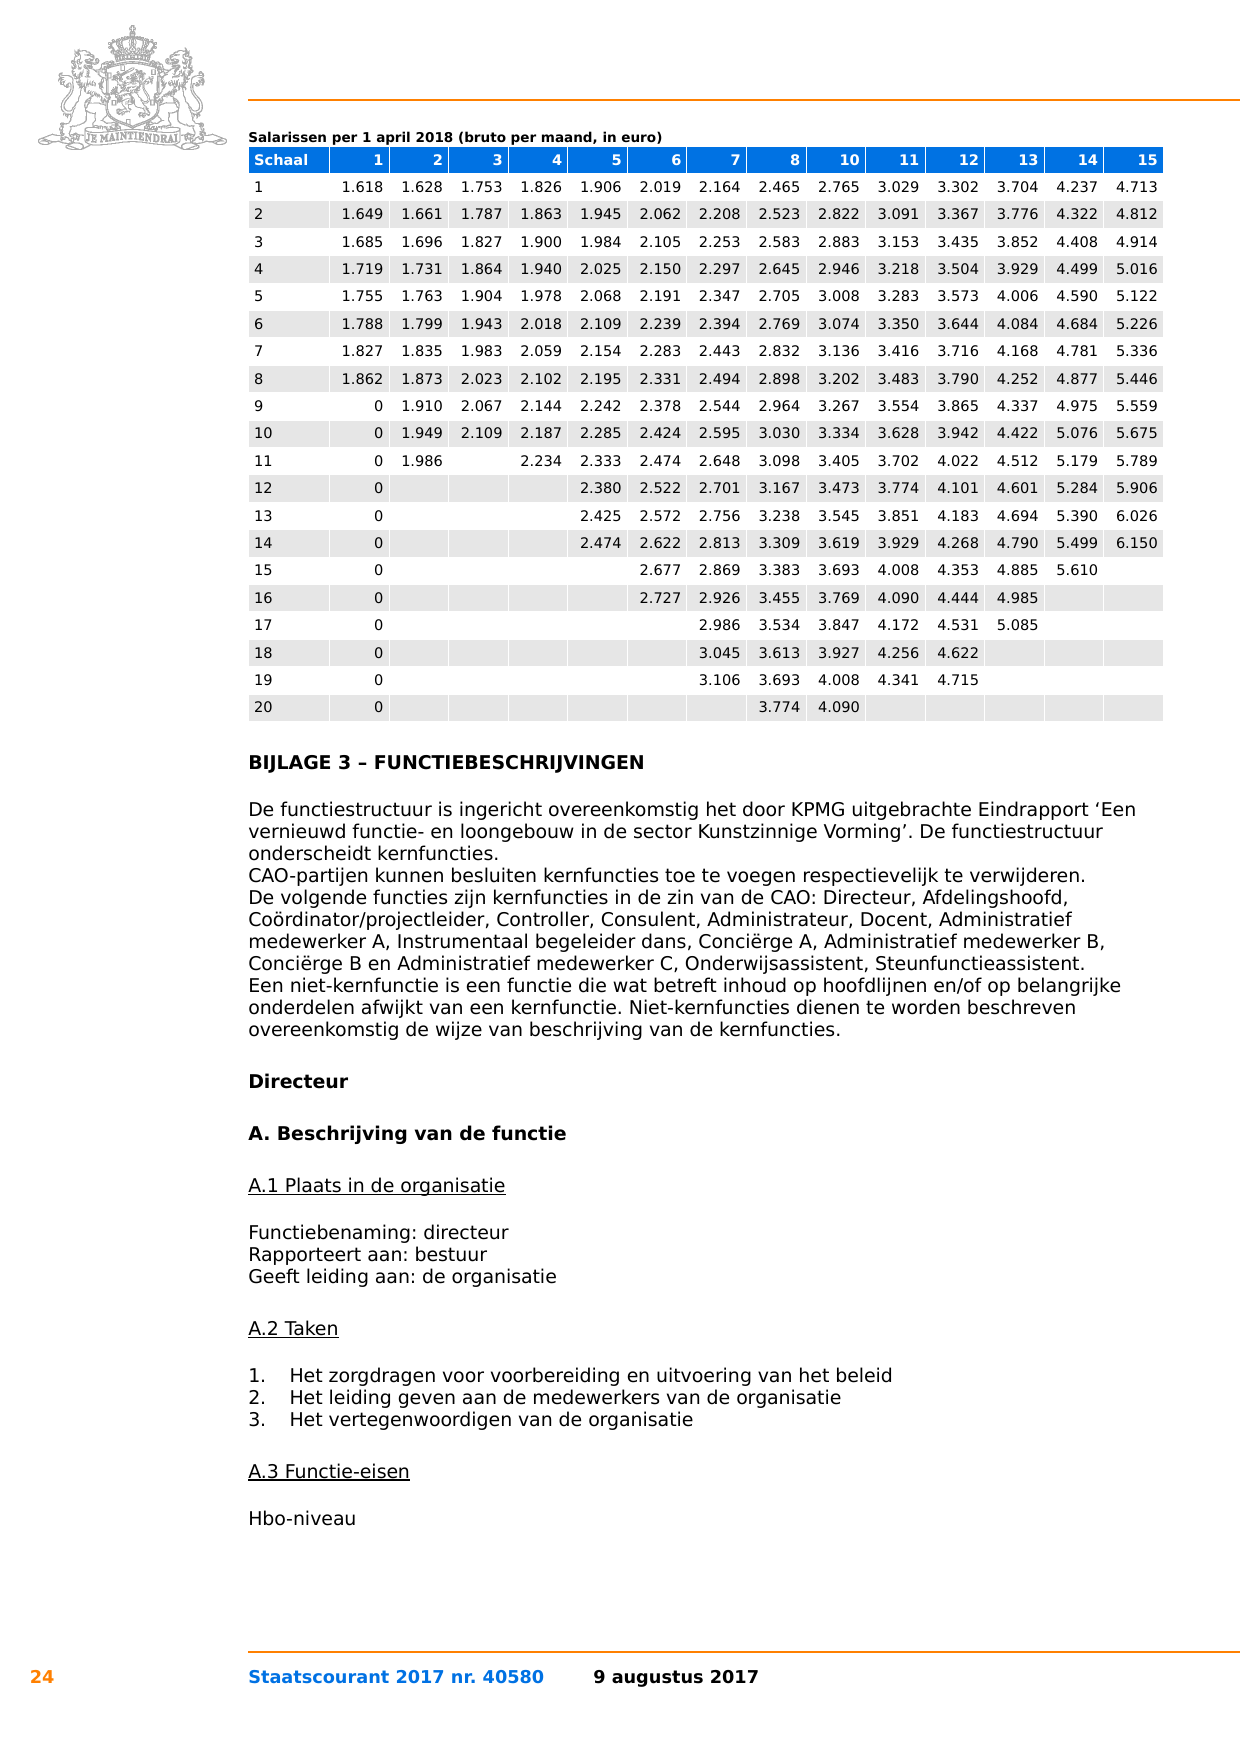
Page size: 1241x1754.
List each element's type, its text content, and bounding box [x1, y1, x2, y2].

table_cell 3.619 [807, 530, 865, 557]
table_cell 3.202 [807, 366, 865, 392]
table_cell [628, 667, 686, 693]
table_cell 4.008 [807, 667, 865, 693]
table_cell 15 [249, 558, 329, 584]
table_cell [449, 503, 508, 529]
table_cell [390, 640, 448, 666]
table_cell 4.090 [807, 695, 865, 721]
table_cell [1045, 695, 1103, 721]
table_cell 2.378 [628, 393, 686, 419]
table_cell 1.799 [390, 311, 448, 337]
table_cell [628, 640, 686, 666]
table_cell [1104, 695, 1163, 721]
table_cell 4.694 [985, 503, 1044, 529]
table_cell 2.986 [687, 613, 746, 639]
subtitle BIJLAGE 3 – FUNCTIEBESCHRIJVINGEN [248, 752, 1163, 774]
table_cell 3.927 [807, 640, 865, 666]
table_cell 4.408 [1045, 229, 1103, 255]
table_cell 3.367 [926, 201, 984, 228]
text Een niet-kernfunctie is een functie die wat betreft inhoud op hoofdlijnen en/of op belangrijke onderdelen afwijkt van een kernfunctie. Niet-kernfuncties dienen te worden beschreven overeenkomstig de wijze van beschrijving van de kernfuncties. [248, 975, 1163, 1041]
table_cell 4.512 [985, 448, 1044, 474]
table_cell 3.030 [747, 421, 806, 447]
table_cell 4.684 [1045, 311, 1103, 337]
table_cell [1045, 640, 1103, 666]
table_cell 4.008 [866, 558, 925, 584]
table_cell 4.985 [985, 585, 1044, 611]
table_cell 2.622 [628, 530, 686, 557]
table_cell 20 [249, 695, 329, 721]
table_cell 2.424 [628, 421, 686, 447]
table_cell 3.383 [747, 558, 806, 584]
table_cell 2.822 [807, 201, 865, 228]
table_cell 2.144 [509, 393, 567, 419]
table_cell 2.769 [747, 311, 806, 337]
table_cell 12 [926, 147, 984, 173]
table_cell 3.483 [866, 366, 925, 392]
table_cell 4.256 [866, 640, 925, 666]
table_cell 1.685 [330, 229, 389, 255]
table_cell 2.964 [747, 393, 806, 419]
table_cell 11 [249, 448, 329, 474]
table_header Salarissen per 1 april 2018 (bruto per maand, in euro) [248, 130, 1163, 146]
table_cell [390, 475, 448, 502]
table_cell 1.787 [449, 201, 508, 228]
text Functiebenaming: directeur [248, 1222, 1163, 1244]
table_cell 2.523 [747, 201, 806, 228]
table_cell [509, 503, 567, 529]
table_cell 2.067 [449, 393, 508, 419]
table_cell 2.926 [687, 585, 746, 611]
table_cell [568, 695, 627, 721]
table_cell 3.218 [866, 256, 925, 283]
table_cell 0 [330, 530, 389, 557]
table_cell 4.341 [866, 667, 925, 693]
table_cell 3.704 [985, 174, 1044, 200]
text 1. Het zorgdragen voor voorbereiding en uitvoering van het beleid [248, 1364, 1163, 1387]
table_cell 2.443 [687, 339, 746, 365]
table_cell [390, 530, 448, 557]
subtitle A.3 Functie-eisen [248, 1461, 1163, 1482]
table_cell 2.494 [687, 366, 746, 392]
table_cell [1104, 585, 1163, 611]
table_cell 2.285 [568, 421, 627, 447]
text Rapporteert aan: bestuur [248, 1244, 1163, 1266]
table_cell 2.727 [628, 585, 686, 611]
table_cell 5.906 [1104, 475, 1163, 502]
table_cell 4.601 [985, 475, 1044, 502]
table_cell 5.226 [1104, 311, 1163, 337]
table_cell 5.390 [1045, 503, 1103, 529]
table_cell 2.347 [687, 284, 746, 310]
table_cell 5.610 [1045, 558, 1103, 584]
subtitle A.1 Plaats in de organisatie [248, 1175, 1163, 1197]
table_cell 3.167 [747, 475, 806, 502]
table_cell 1 [249, 174, 329, 200]
table_cell 1.731 [390, 256, 448, 283]
table_cell 4.715 [926, 667, 984, 693]
table_cell 2.019 [628, 174, 686, 200]
table_cell 2.394 [687, 311, 746, 337]
text 3. Het vertegenwoordigen van de organisatie [248, 1408, 1163, 1431]
table_cell 2.648 [687, 448, 746, 474]
table_cell 4.101 [926, 475, 984, 502]
table_cell [509, 558, 567, 584]
table_cell [449, 530, 508, 557]
table_cell [926, 695, 984, 721]
table_cell 5.559 [1104, 393, 1163, 419]
table_cell 2.425 [568, 503, 627, 529]
table_cell 3.628 [866, 421, 925, 447]
table_cell 3.283 [866, 284, 925, 310]
table_cell 3.045 [687, 640, 746, 666]
table_cell 3.769 [807, 585, 865, 611]
table_cell 3 [449, 147, 508, 173]
table_cell 3.693 [807, 558, 865, 584]
table_cell 4.885 [985, 558, 1044, 584]
table_cell 4.531 [926, 613, 984, 639]
table_cell 0 [330, 640, 389, 666]
table_cell 5 [568, 147, 627, 173]
table_cell 4.172 [866, 613, 925, 639]
picture [38, 25, 227, 150]
table_cell 2 [249, 201, 329, 228]
table_cell [628, 695, 686, 721]
table_cell 0 [330, 558, 389, 584]
table_cell 3.350 [866, 311, 925, 337]
table_cell 1.978 [509, 284, 567, 310]
table_cell 1.719 [330, 256, 389, 283]
table_cell 3.098 [747, 448, 806, 474]
table_cell 0 [330, 585, 389, 611]
table_cell [1045, 667, 1103, 693]
table_cell 1.661 [390, 201, 448, 228]
table_cell 3.136 [807, 339, 865, 365]
table_cell 3.693 [747, 667, 806, 693]
table_cell 3.847 [807, 613, 865, 639]
table_cell 1 [330, 147, 389, 173]
subtitle A. Beschrijving van de functie [248, 1123, 1163, 1145]
table_cell [1045, 585, 1103, 611]
table_cell [449, 558, 508, 584]
table_cell 2.109 [449, 421, 508, 447]
table_cell [509, 475, 567, 502]
table_cell 1.618 [330, 174, 389, 200]
table_cell 2.018 [509, 311, 567, 337]
table_cell 6 [249, 311, 329, 337]
table_cell 2.059 [509, 339, 567, 365]
table_cell [1045, 613, 1103, 639]
table_cell 1.826 [509, 174, 567, 200]
table_cell 15 [1104, 147, 1163, 173]
subtitle Directeur [248, 1071, 1163, 1093]
table_cell 4.499 [1045, 256, 1103, 283]
table_cell 3.851 [866, 503, 925, 529]
table_cell 3.929 [985, 256, 1044, 283]
table_cell 2.068 [568, 284, 627, 310]
table_cell 3.554 [866, 393, 925, 419]
table_cell 3.309 [747, 530, 806, 557]
table_cell 4.084 [985, 311, 1044, 337]
table_cell 3.106 [687, 667, 746, 693]
text Hbo-niveau [248, 1507, 1163, 1529]
table_cell [687, 695, 746, 721]
table_cell 2.883 [807, 229, 865, 255]
table_cell [568, 585, 627, 611]
table_cell 2.946 [807, 256, 865, 283]
table_cell [390, 585, 448, 611]
table_cell 3.504 [926, 256, 984, 283]
table_cell 2.705 [747, 284, 806, 310]
table_cell 8 [249, 366, 329, 392]
table_cell 2.765 [807, 174, 865, 200]
table_cell 4.622 [926, 640, 984, 666]
table_cell 0 [330, 393, 389, 419]
table_cell 5.336 [1104, 339, 1163, 365]
table_cell 4.252 [985, 366, 1044, 392]
table_cell 4.713 [1104, 174, 1163, 200]
table_cell [390, 695, 448, 721]
table_cell 2.474 [568, 530, 627, 557]
table_cell [449, 695, 508, 721]
table_cell [449, 613, 508, 639]
table_cell 5.179 [1045, 448, 1103, 474]
table_cell 1.984 [568, 229, 627, 255]
table_cell 3.416 [866, 339, 925, 365]
table_cell 5.675 [1104, 421, 1163, 447]
table_cell 4.322 [1045, 201, 1103, 228]
table_cell 1.835 [390, 339, 448, 365]
table_cell 1.827 [330, 339, 389, 365]
table_cell 11 [866, 147, 925, 173]
table_cell 2.869 [687, 558, 746, 584]
table_cell 4.444 [926, 585, 984, 611]
table_cell 1.945 [568, 201, 627, 228]
table_cell 3.455 [747, 585, 806, 611]
text De functiestructuur is ingericht overeenkomstig het door KPMG uitgebrachte Eindrapport ‘Een vernieuwd functie- en loongebouw in de sector Kunstzinnige Vorming’. De functiestructuur onderscheidt kernfuncties. [248, 799, 1163, 865]
table_cell 2.595 [687, 421, 746, 447]
table_cell 2 [390, 147, 448, 173]
table_cell 4.975 [1045, 393, 1103, 419]
text 2. Het leiding geven aan de medewerkers van de organisatie [248, 1387, 1163, 1408]
table_cell 1.864 [449, 256, 508, 283]
table_cell 2.242 [568, 393, 627, 419]
table_cell 0 [330, 475, 389, 502]
table_cell 1.862 [330, 366, 389, 392]
table_cell 4.090 [866, 585, 925, 611]
table_cell 4.877 [1045, 366, 1103, 392]
table_cell 4.183 [926, 503, 984, 529]
table_cell 2.645 [747, 256, 806, 283]
table_cell 2.195 [568, 366, 627, 392]
table_cell 10 [249, 421, 329, 447]
table_cell 3.702 [866, 448, 925, 474]
table_cell 2.380 [568, 475, 627, 502]
table_cell 3 [249, 229, 329, 255]
table_cell 2.544 [687, 393, 746, 419]
table_cell 2.109 [568, 311, 627, 337]
table_cell 0 [330, 695, 389, 721]
table_cell 3.435 [926, 229, 984, 255]
table_cell 0 [330, 421, 389, 447]
table_cell 2.572 [628, 503, 686, 529]
table_cell [568, 613, 627, 639]
table_cell 5 [249, 284, 329, 310]
table_cell 3.302 [926, 174, 984, 200]
table_cell 4 [249, 256, 329, 283]
table_cell [1104, 667, 1163, 693]
table_cell 1.863 [509, 201, 567, 228]
table_cell 3.405 [807, 448, 865, 474]
table_cell [509, 585, 567, 611]
table_cell 2.191 [628, 284, 686, 310]
table_cell 3.716 [926, 339, 984, 365]
table_cell 3.238 [747, 503, 806, 529]
table_cell 4 [509, 147, 567, 173]
table_cell 3.473 [807, 475, 865, 502]
table_cell 2.102 [509, 366, 567, 392]
table_cell 5.122 [1104, 284, 1163, 310]
table_cell 2.164 [687, 174, 746, 200]
table_cell 3.613 [747, 640, 806, 666]
table_cell 18 [249, 640, 329, 666]
table_cell [390, 667, 448, 693]
table_cell 0 [330, 667, 389, 693]
table_cell 7 [687, 147, 746, 173]
table_cell 2.465 [747, 174, 806, 200]
table_cell [1104, 613, 1163, 639]
table_cell 19 [249, 667, 329, 693]
table_cell [449, 448, 508, 474]
table_cell 5.016 [1104, 256, 1163, 283]
table_cell 3.091 [866, 201, 925, 228]
table_cell [985, 667, 1044, 693]
table_cell 1.788 [330, 311, 389, 337]
table_cell 3.776 [985, 201, 1044, 228]
table_cell 4.353 [926, 558, 984, 584]
table_cell 4.812 [1104, 201, 1163, 228]
text De volgende functies zijn kernfuncties in de zin van de CAO: Directeur, Afdelingshoofd, Coördinator/projectleider, Controller, Consulent, Administrateur, Docent, Administratief medewerker A, Instrumentaal begeleider dans, Conciërge A, Administratief medewerker B, Conciërge B en Administratief medewerker C, Onderwijsassistent, Steunfunctieassistent. [248, 887, 1163, 975]
table_cell 4.590 [1045, 284, 1103, 310]
table_cell 3.334 [807, 421, 865, 447]
table_cell [509, 530, 567, 557]
table_cell 2.331 [628, 366, 686, 392]
table_cell 3.865 [926, 393, 984, 419]
table_cell 3.029 [866, 174, 925, 200]
table_cell 5.085 [985, 613, 1044, 639]
text Geeft leiding aan: de organisatie [248, 1266, 1163, 1288]
table_cell 2.583 [747, 229, 806, 255]
table_cell 4.790 [985, 530, 1044, 557]
table_cell 2.187 [509, 421, 567, 447]
table_cell 2.813 [687, 530, 746, 557]
table_cell 3.545 [807, 503, 865, 529]
table_cell 2.832 [747, 339, 806, 365]
table_cell [449, 667, 508, 693]
table_cell 1.910 [390, 393, 448, 419]
table_cell 1.753 [449, 174, 508, 200]
table_cell [568, 640, 627, 666]
table_cell 1.983 [449, 339, 508, 365]
table_cell 5.789 [1104, 448, 1163, 474]
table_cell 2.253 [687, 229, 746, 255]
table_cell 4.168 [985, 339, 1044, 365]
table_cell 3.774 [866, 475, 925, 502]
table_cell [449, 585, 508, 611]
table_cell 5.446 [1104, 366, 1163, 392]
table_cell 8 [747, 147, 806, 173]
table_cell 2.333 [568, 448, 627, 474]
table_cell [509, 640, 567, 666]
table_cell 2.756 [687, 503, 746, 529]
table_cell 4.268 [926, 530, 984, 557]
table_cell 2.234 [509, 448, 567, 474]
table_cell 3.153 [866, 229, 925, 255]
table_cell 5.076 [1045, 421, 1103, 447]
table_cell 1.949 [390, 421, 448, 447]
table_cell 12 [249, 475, 329, 502]
table_cell [628, 613, 686, 639]
table_cell [509, 695, 567, 721]
table_cell [390, 558, 448, 584]
table_cell 13 [985, 147, 1044, 173]
table_cell [568, 558, 627, 584]
table_cell 4.022 [926, 448, 984, 474]
table_cell 1.755 [330, 284, 389, 310]
table_cell 2.677 [628, 558, 686, 584]
table_cell [866, 695, 925, 721]
table_cell 3.267 [807, 393, 865, 419]
table_cell 5.499 [1045, 530, 1103, 557]
table_cell 1.940 [509, 256, 567, 283]
table_cell 6.150 [1104, 530, 1163, 557]
table_cell 1.763 [390, 284, 448, 310]
table_cell 6.026 [1104, 503, 1163, 529]
table_cell 1.628 [390, 174, 448, 200]
table_cell [509, 667, 567, 693]
table_cell [985, 640, 1044, 666]
table_cell 2.701 [687, 475, 746, 502]
table_cell 16 [249, 585, 329, 611]
table_cell [449, 640, 508, 666]
table_cell [449, 475, 508, 502]
table_cell [985, 695, 1044, 721]
table_cell 3.942 [926, 421, 984, 447]
table_cell 6 [628, 147, 686, 173]
table_cell 4.914 [1104, 229, 1163, 255]
table_cell 7 [249, 339, 329, 365]
table_cell 2.023 [449, 366, 508, 392]
table_cell 4.337 [985, 393, 1044, 419]
table_cell 4.422 [985, 421, 1044, 447]
table_cell Schaal [249, 147, 329, 173]
table_cell 1.904 [449, 284, 508, 310]
table_cell 9 [249, 393, 329, 419]
table_cell 4.237 [1045, 174, 1103, 200]
table_cell 1.900 [509, 229, 567, 255]
table_cell 2.522 [628, 475, 686, 502]
table_cell [1104, 640, 1163, 666]
table_cell 1.986 [390, 448, 448, 474]
table_cell 4.006 [985, 284, 1044, 310]
table_cell 4.781 [1045, 339, 1103, 365]
table_cell [509, 613, 567, 639]
table_cell 1.943 [449, 311, 508, 337]
table_cell 5.284 [1045, 475, 1103, 502]
table_cell 2.239 [628, 311, 686, 337]
table_cell 3.573 [926, 284, 984, 310]
table_cell 3.534 [747, 613, 806, 639]
table_cell 3.790 [926, 366, 984, 392]
table_cell 3.774 [747, 695, 806, 721]
table_cell 2.297 [687, 256, 746, 283]
table_cell 1.906 [568, 174, 627, 200]
table_cell [390, 503, 448, 529]
subtitle A.2 Taken [248, 1318, 1163, 1339]
table_cell 3.008 [807, 284, 865, 310]
table_cell 1.873 [390, 366, 448, 392]
table_cell 13 [249, 503, 329, 529]
table_cell 14 [1045, 147, 1103, 173]
table_cell 3.644 [926, 311, 984, 337]
table_cell 3.074 [807, 311, 865, 337]
table_cell [1104, 558, 1163, 584]
table_cell 2.474 [628, 448, 686, 474]
table_cell [568, 667, 627, 693]
table_cell 3.852 [985, 229, 1044, 255]
table_cell 2.025 [568, 256, 627, 283]
table_cell 2.105 [628, 229, 686, 255]
table_cell [390, 613, 448, 639]
table_cell 0 [330, 503, 389, 529]
table_cell 3.929 [866, 530, 925, 557]
table_cell 10 [807, 147, 865, 173]
table_cell 2.208 [687, 201, 746, 228]
table_cell 0 [330, 613, 389, 639]
text CAO-partijen kunnen besluiten kernfuncties toe te voegen respectievelijk te verwijderen. [248, 865, 1163, 887]
table_cell 2.062 [628, 201, 686, 228]
table_cell 14 [249, 530, 329, 557]
table_cell 1.696 [390, 229, 448, 255]
table_cell 17 [249, 613, 329, 639]
table_cell 1.649 [330, 201, 389, 228]
table_cell 2.150 [628, 256, 686, 283]
table_cell 2.154 [568, 339, 627, 365]
table_cell 1.827 [449, 229, 508, 255]
table_cell 2.898 [747, 366, 806, 392]
table_cell 0 [330, 448, 389, 474]
table_cell 2.283 [628, 339, 686, 365]
